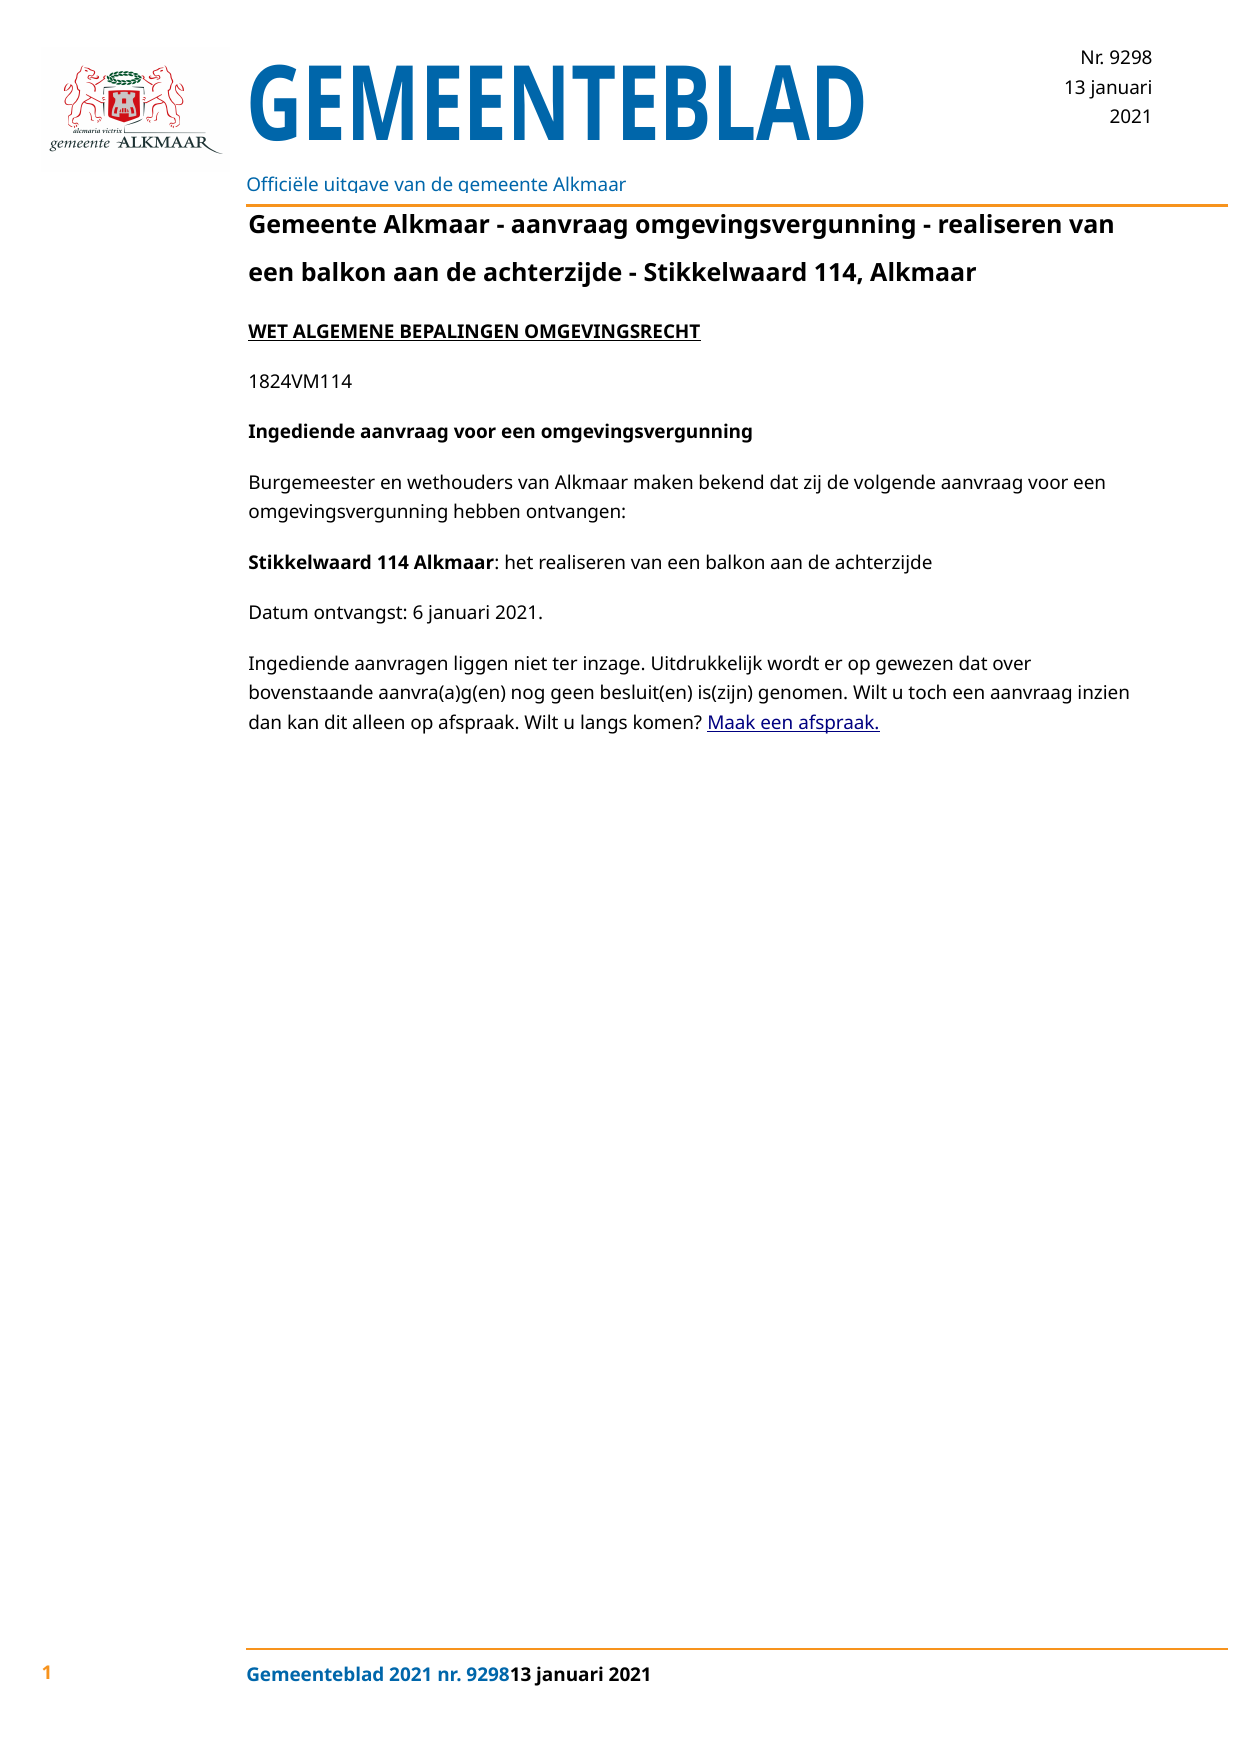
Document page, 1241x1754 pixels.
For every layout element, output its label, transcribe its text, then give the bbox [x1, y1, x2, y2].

text Burgemeester en wethouders van Alkmaar maken bekend dat zij de volgende aanvraag voor een omgevingsvergunning hebben ontvangen: [248, 469, 1152, 524]
text Stikkelwaard 114 Alkmaar: het realiseren van een balkon aan de achterzijde [248, 549, 1152, 575]
text Gemeente Alkmaar - aanvraag omgevingsvergunning - realiseren van een balkon aan de achterzijde - Stikkelwaard 114, Alkmaar [248, 207, 1152, 288]
text WET ALGEMENE BEPALINGEN OMGEVINGSRECHT [248, 318, 1152, 344]
text Ingediende aanvraag voor een omgevingsvergunning [248, 419, 1152, 444]
text Ingediende aanvragen liggen niet ter inzage. Uitdrukkelijk wordt er op gewezen dat over bovenstaande aanvra(a)g(en) nog geen besluit(en) is(zijn) genomen. Wilt u toch een aanvraag inzien dan kan dit alleen op afspraak. Wilt u langs komen? Maak een afspraak. [248, 650, 1152, 735]
picture [41, 47, 231, 172]
text 1824VM114 [248, 368, 1152, 394]
text Datum ontvangst: 6 januari 2021. [248, 599, 1152, 625]
